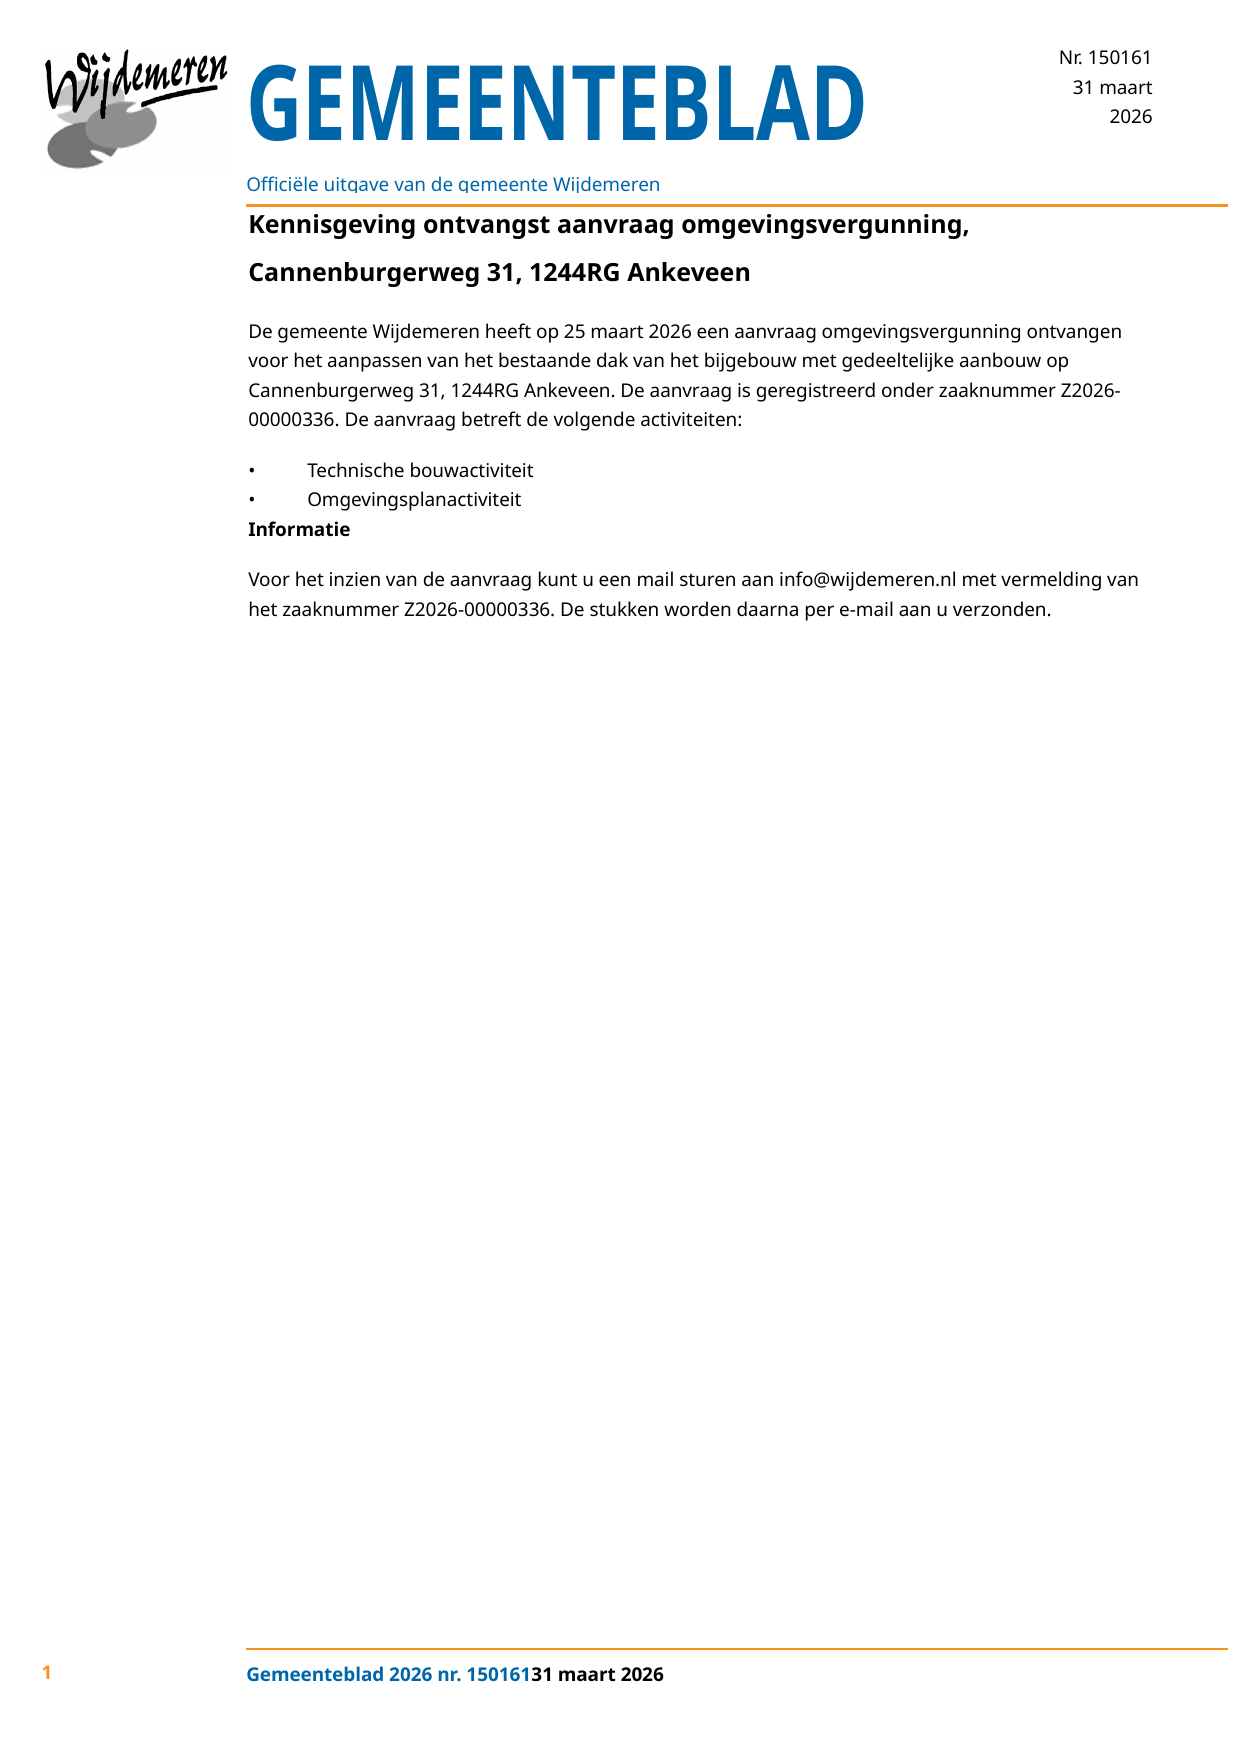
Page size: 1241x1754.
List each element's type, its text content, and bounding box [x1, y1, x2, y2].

text Voor het inzien van de aanvraag kunt u een mail sturen aan info@wijdemeren.nl met vermelding van het zaaknummer Z2026-00000336. De stukken worden daarna per e-mail aan u verzonden. [248, 567, 1152, 622]
text Informatie [248, 516, 1152, 542]
list Technische bouwactiviteit [248, 457, 1152, 483]
list Omgevingsplanactiviteit [248, 487, 1152, 512]
text De gemeente Wijdemeren heeft op 25 maart 2026 een aanvraag omgevingsvergunning ontvangen voor het aanpassen van het bestaande dak van het bijgebouw met gedeeltelijke aanbouw op Cannenburgerweg 31, 1244RG Ankeveen. De aanvraag is geregistreerd onder zaaknummer Z2026-00000336. De aanvraag betreft de volgende activiteiten: [248, 318, 1152, 432]
picture [41, 47, 231, 172]
text Kennisgeving ontvangst aanvraag omgevingsvergunning, Cannenburgerweg 31, 1244RG Ankeveen [248, 207, 1152, 288]
